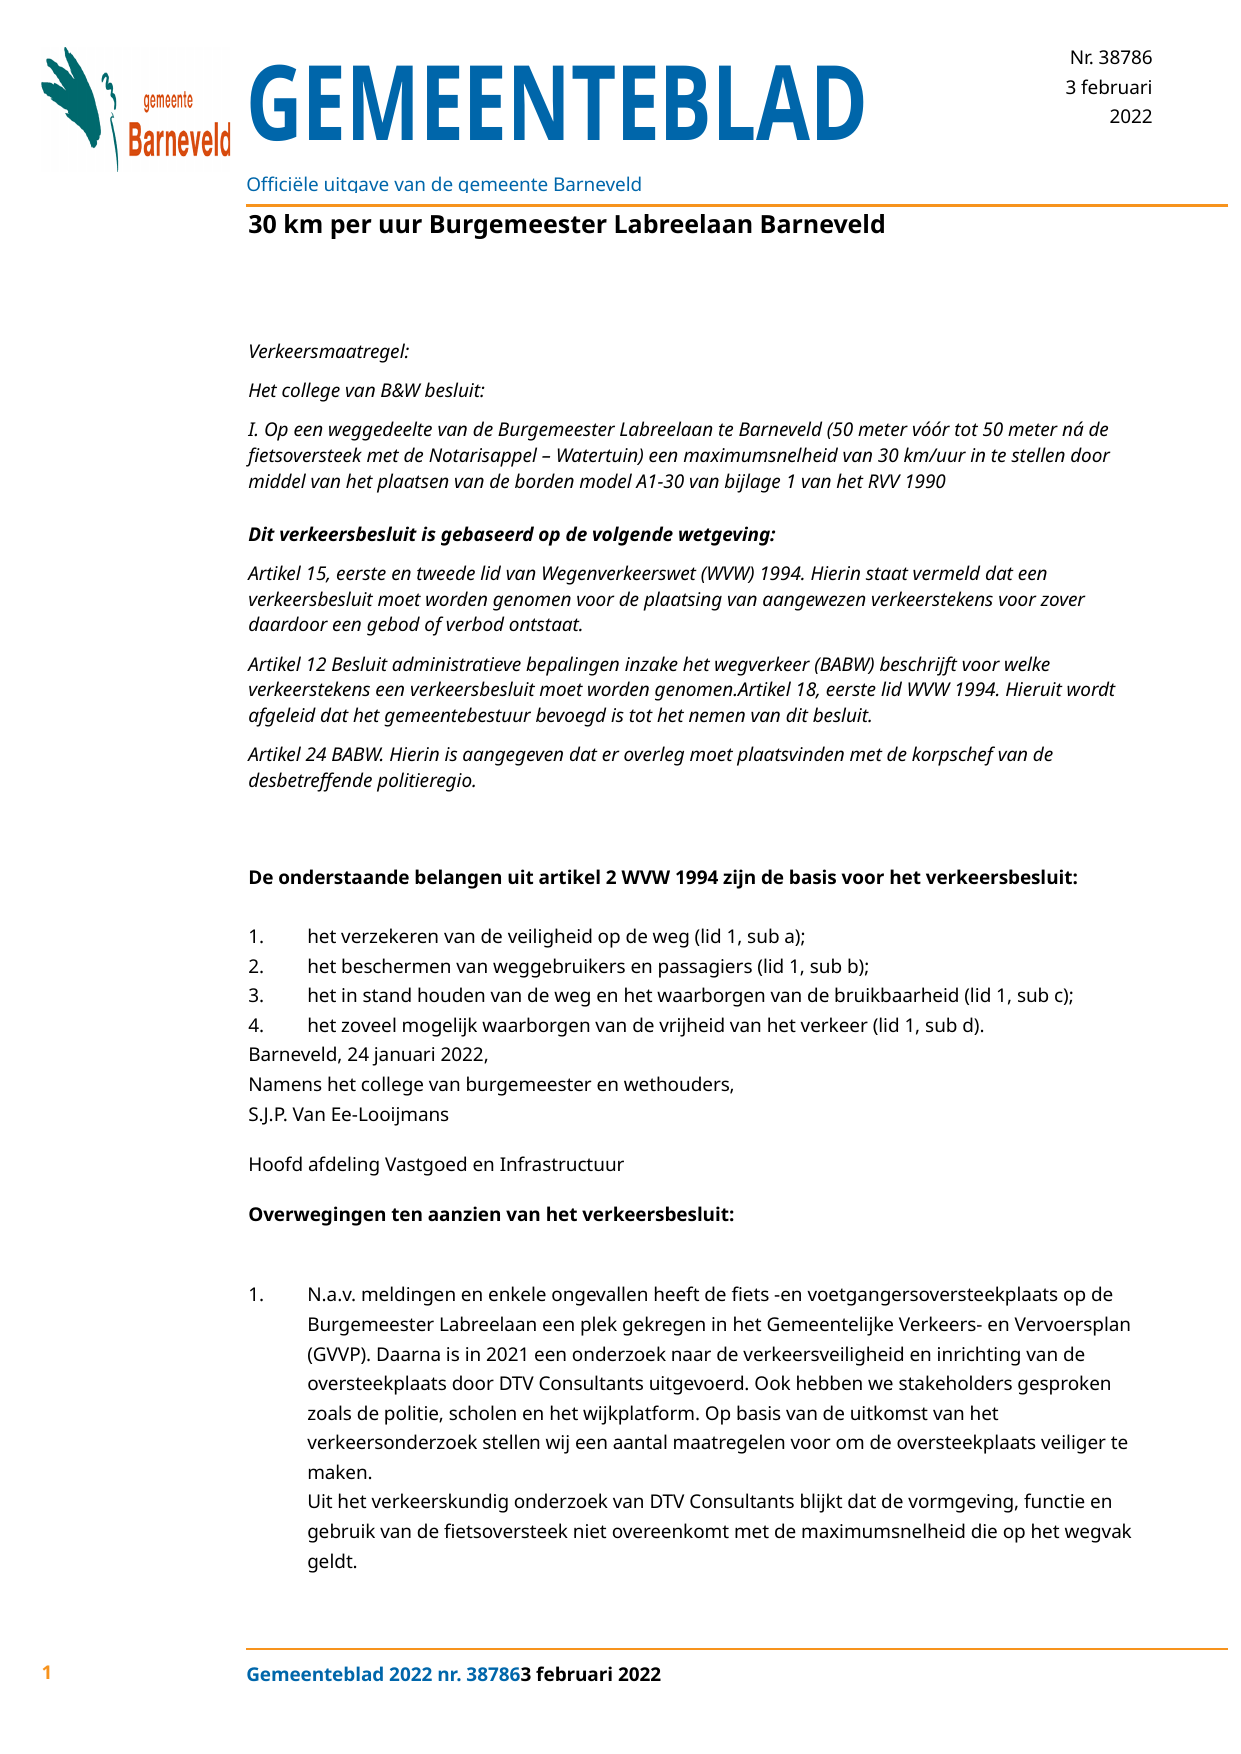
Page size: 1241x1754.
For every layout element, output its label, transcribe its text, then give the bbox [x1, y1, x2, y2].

text Artikel 12 Besluit administratieve bepalingen inzake het wegverkeer (BABW) beschrijft voor welke verkeerstekens een verkeersbesluit moet worden genomen.Artikel 18, eerste lid WVW 1994. Hieruit wordt afgeleid dat het gemeentebestuur bevoegd is tot het nemen van dit besluit. [248, 651, 1152, 728]
text 30 km per uur Burgemeester Labreelaan Barneveld [248, 207, 1152, 241]
text Overwegingen ten aanzien van het verkeersbesluit: [248, 1202, 1152, 1227]
text Het college van B&W besluit: [248, 377, 1152, 403]
list het beschermen van weggebruikers en passagiers (lid 1, sub b); [248, 953, 1152, 978]
text S.J.P. Van Ee-Looijmans [248, 1101, 1152, 1126]
text Verkeersmaatregel: [248, 338, 1152, 364]
text Artikel 24 BABW. Hierin is aangegeven dat er overleg moet plaatsvinden met de korpschef van de desbetreffende politieregio. [248, 742, 1152, 793]
list het in stand houden van de weg en het waarborgen van de bruikbaarheid (lid 1, sub c); [248, 982, 1152, 1008]
text Artikel 15, eerste en tweede lid van Wegenverkeerswet (WVW) 1994. Hierin staat vermeld dat een verkeersbesluit moet worden genomen voor de plaatsing van aangewezen verkeerstekens voor zover daardoor een gebod of verbod ontstaat. [248, 560, 1152, 637]
text Hoofd afdeling Vastgoed en Infrastructuur [248, 1151, 1152, 1177]
text De onderstaande belangen uit artikel 2 WVW 1994 zijn de basis voor het verkeersbesluit: [248, 864, 1152, 890]
list N.a.v. meldingen en enkele ongevallen heeft de fiets -en voetgangersoversteekplaats op de Burgemeester Labreelaan een plek gekregen in het Gemeentelijke Verkeers- en Vervoersplan (GVVP). Daarna is in 2021 een onderzoek naar de verkeersveiligheid en inrichting van de oversteekplaats door DTV Consultants uitgevoerd. Ook hebben we stakeholders gesproken zoals de politie, scholen en het wijkplatform. Op basis van de uitkomst van het verkeersonderzoek stellen wij een aantal maatregelen voor om de oversteekplaats veiliger te maken. [248, 1282, 1152, 1485]
list het verzekeren van de veiligheid op de weg (lid 1, sub a); [248, 923, 1152, 949]
list Uit het verkeerskundig onderzoek van DTV Consultants blijkt dat de vormgeving, functie en gebruik van de fietsoversteek niet overeenkomt met de maximumsnelheid die op het wegvak geldt. [248, 1489, 1152, 1573]
list het zoveel mogelijk waarborgen van de vrijheid van het verkeer (lid 1, sub d). [248, 1012, 1152, 1038]
text Namens het college van burgemeester en wethouders, [248, 1071, 1152, 1097]
picture [41, 47, 231, 172]
text I. Op een weggedeelte van de Burgemeester Labreelaan te Barneveld (50 meter vóór tot 50 meter ná de fietsoversteek met de Notarisappel – Watertuin) een maximumsnelheid van 30 km/uur in te stellen door middel van het plaatsen van de borden model A1-30 van bijlage 1 van het RVV 1990 [248, 417, 1152, 494]
text Dit verkeersbesluit is gebaseerd op de volgende wetgeving: [248, 521, 1152, 547]
text Barneveld, 24 januari 2022, [248, 1042, 1152, 1067]
